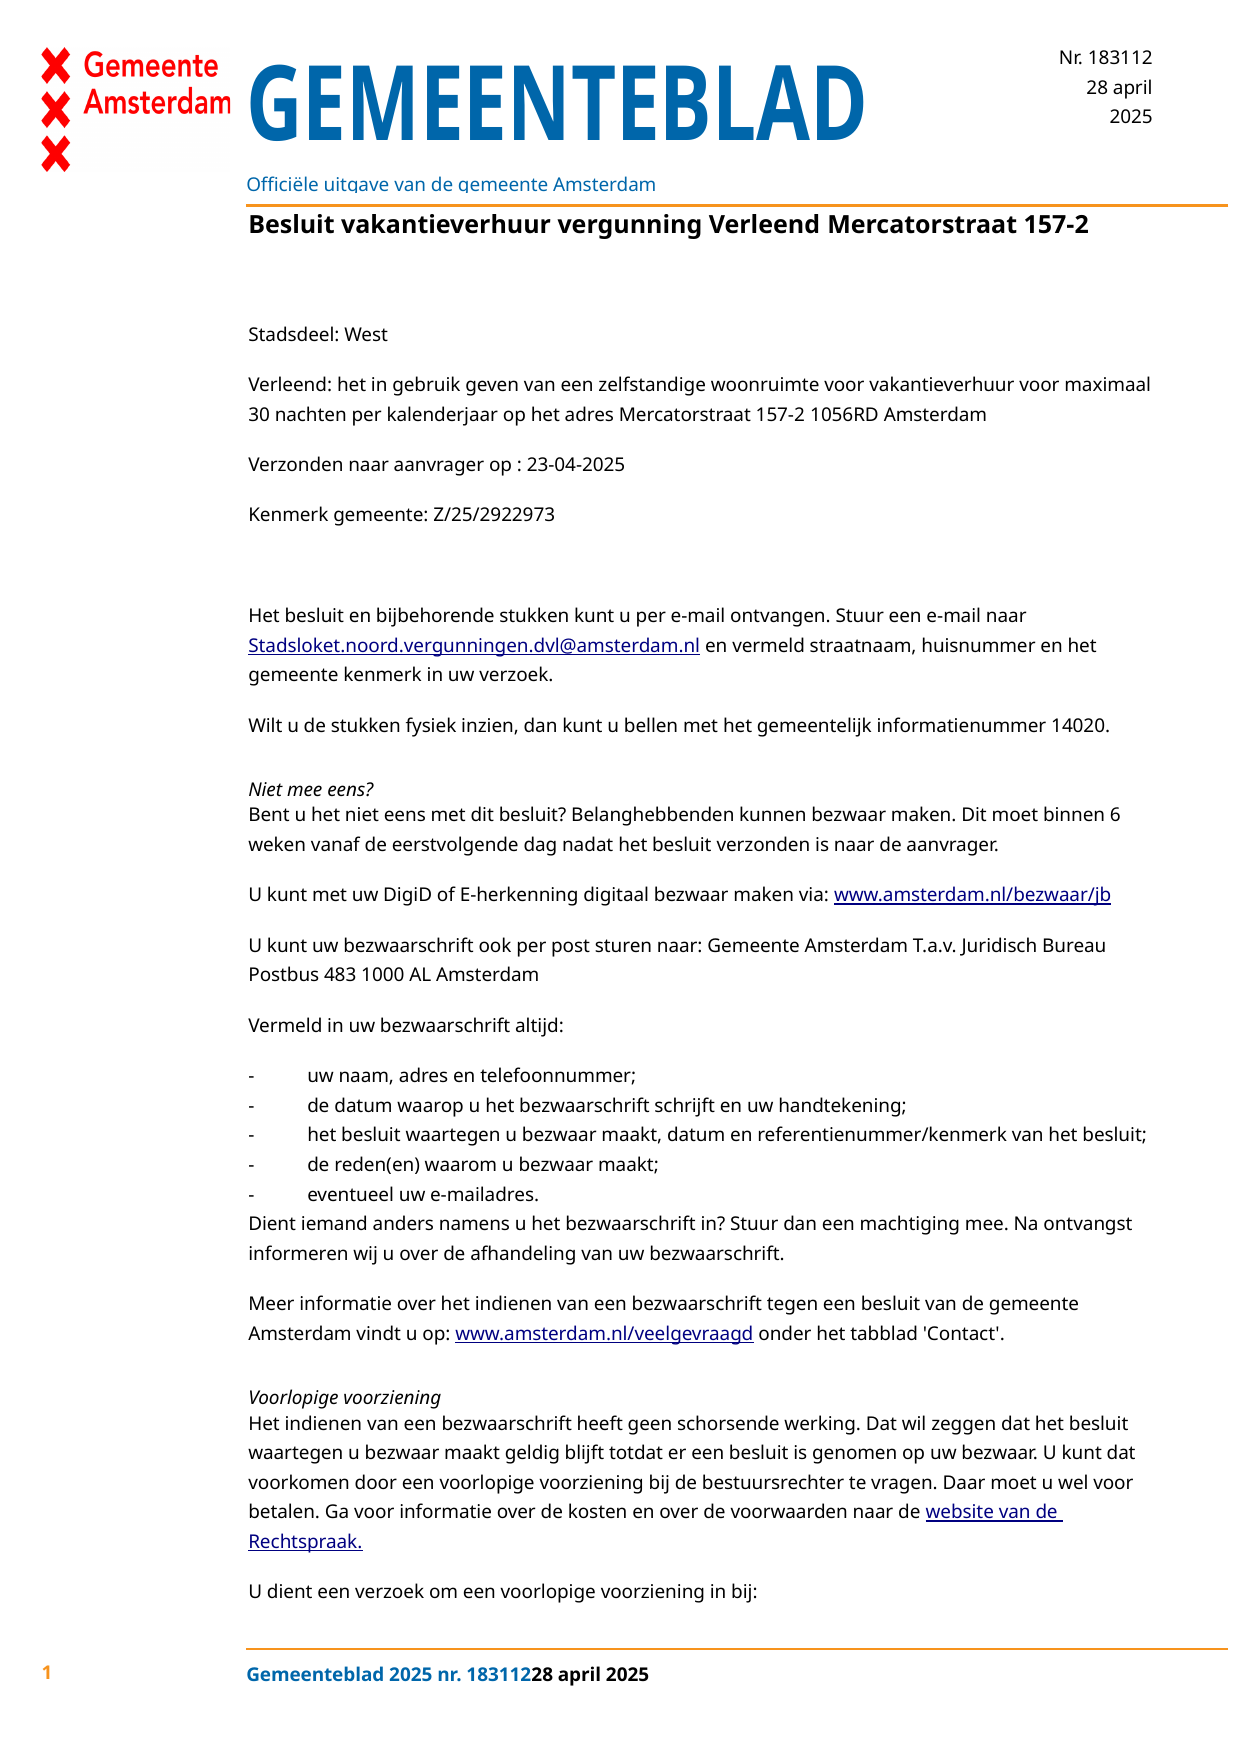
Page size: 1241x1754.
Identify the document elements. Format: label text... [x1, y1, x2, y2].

text Meer informatie over het indienen van een bezwaarschrift tegen een besluit van de gemeente Amsterdam vindt u op: www.amsterdam.nl/veelgevraagd onder het tabblad 'Contact'. [248, 1290, 1152, 1346]
list het besluit waartegen u bezwaar maakt, datum en referentienummer/kenmerk van het besluit; [248, 1122, 1152, 1147]
list uw naam, adres en telefoonnummer; [248, 1062, 1152, 1088]
text Voorlopige voorziening [248, 1384, 1152, 1410]
text Vermeld in uw bezwaarschrift altijd: [248, 1012, 1152, 1038]
text Wilt u de stukken fysiek inzien, dan kunt u bellen met het gemeentelijk informatienummer 14020. [248, 712, 1152, 738]
text U kunt uw bezwaarschrift ook per post sturen naar: Gemeente Amsterdam T.a.v. Juridisch Bureau Postbus 483 1000 AL Amsterdam [248, 932, 1152, 987]
text U dient een verzoek om een voorlopige voorziening in bij: [248, 1578, 1152, 1604]
text Dient iemand anders namens u het bezwaarschrift in? Stuur dan een machtiging mee. Na ontvangst informeren wij u over de afhandeling van uw bezwaarschrift. [248, 1210, 1152, 1266]
list de reden(en) waarom u bezwaar maakt; [248, 1151, 1152, 1177]
text Besluit vakantieverhuur vergunning Verleend Mercatorstraat 157-2 [248, 207, 1152, 241]
text Stadsdeel: West [248, 321, 1152, 346]
text Het indienen van een bezwaarschrift heeft geen schorsende werking. Dat wil zeggen dat het besluit waartegen u bezwaar maakt geldig blijft totdat er een besluit is genomen op uw bezwaar. U kunt dat voorkomen door een voorlopige voorziening bij de bestuursrechter te vragen. Daar moet u wel voor betalen. Ga voor informatie over de kosten en over de voorwaarden naar de website van de Rechtspraak. [248, 1410, 1152, 1554]
text Kenmerk gemeente: Z/25/2922973 [248, 502, 1152, 527]
list eventueel uw e-mailadres. [248, 1181, 1152, 1207]
list de datum waarop u het bezwaarschrift schrijft en uw handtekening; [248, 1092, 1152, 1118]
text Niet mee eens? [248, 776, 1152, 802]
text Verzonden naar aanvrager op : 23-04-2025 [248, 451, 1152, 477]
text Bent u het niet eens met dit besluit? Belanghebbenden kunnen bezwaar maken. Dit moet binnen 6 weken vanaf de eerstvolgende dag nadat het besluit verzonden is naar de aanvrager. [248, 802, 1152, 857]
picture [41, 47, 231, 172]
text Het besluit en bijbehorende stukken kunt u per e-mail ontvangen. Stuur een e-mail naar Stadsloket.noord.vergunningen.dvl@amsterdam.nl en vermeld straatnaam, huisnummer en het gemeente kenmerk in uw verzoek. [248, 602, 1152, 687]
text Verleend: het in gebruik geven van een zelfstandige woonruimte voor vakantieverhuur voor maximaal 30 nachten per kalenderjaar op het adres Mercatorstraat 157-2 1056RD Amsterdam [248, 371, 1152, 426]
text U kunt met uw DigiD of E-herkenning digitaal bezwaar maken via: www.amsterdam.nl/bezwaar/jb [248, 882, 1152, 907]
